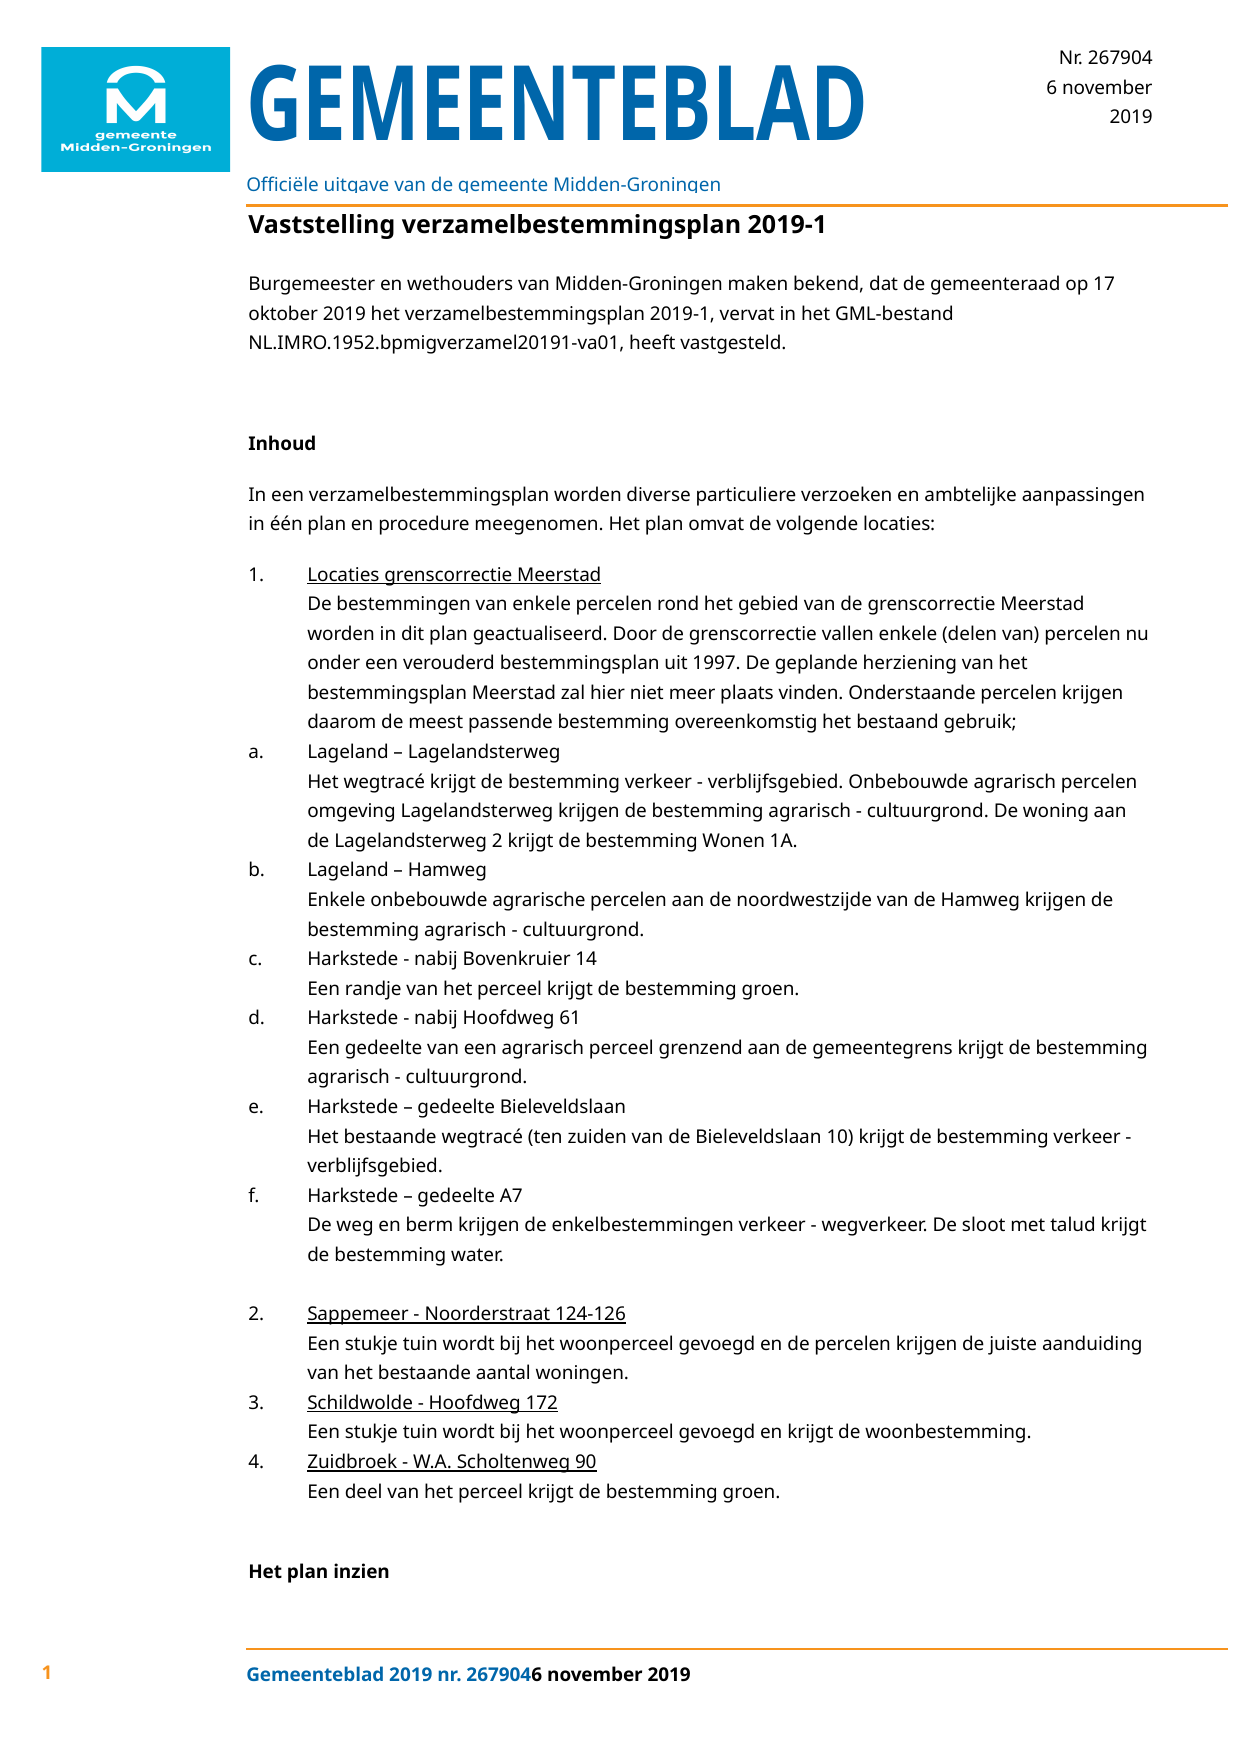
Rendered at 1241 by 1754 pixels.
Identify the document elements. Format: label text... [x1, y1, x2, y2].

text Vaststelling verzamelbestemmingsplan 2019-1 [248, 207, 1152, 241]
list De bestemmingen van enkele percelen rond het gebied van de grenscorrectie Meerstad worden in dit plan geactualiseerd. Door de grenscorrectie vallen enkele (delen van) percelen nu onder een verouderd bestemmingsplan uit 1997. De geplande herziening van het bestemmingsplan Meerstad zal hier niet meer plaats vinden. Onderstaande percelen krijgen daarom de meest passende bestemming overeenkomstig het bestaand gebruik; [248, 590, 1152, 734]
list De weg en berm krijgen de enkelbestemmingen verkeer - wegverkeer. De sloot met talud krijgt de bestemming water. [248, 1212, 1152, 1267]
picture [107, 89, 165, 122]
picture [108, 66, 164, 82]
list Het bestaande wegtracé (ten zuiden van de Bieleveldslaan 10) krijgt de bestemming verkeer - verblijfsgebied. [248, 1123, 1152, 1178]
list Harkstede - nabij Bovenkruier 14 [248, 945, 1152, 971]
text Inhoud [248, 430, 1152, 456]
list Enkele onbebouwde agrarische percelen aan de noordwestzijde van de Hamweg krijgen de bestemming agrarisch - cultuurgrond. [248, 886, 1152, 941]
list Een gedeelte van een agrarisch perceel grenzend aan de gemeentegrens krijgt de bestemming agrarisch - cultuurgrond. [248, 1034, 1152, 1089]
list Harkstede - nabij Hoofdweg 61 [248, 1004, 1152, 1030]
list Een stukje tuin wordt bij het woonperceel gevoegd en de percelen krijgen de juiste aanduiding van het bestaande aantal woningen. [248, 1330, 1152, 1385]
list Een randje van het perceel krijgt de bestemming groen. [248, 975, 1152, 1001]
list Harkstede – gedeelte A7 [248, 1182, 1152, 1208]
list Een stukje tuin wordt bij het woonperceel gevoegd en krijgt de woonbestemming. [248, 1419, 1152, 1444]
list Zuidbroek - W.A. Scholtenweg 90 [248, 1448, 1152, 1474]
list Lageland – Hamweg [248, 857, 1152, 882]
list Sappemeer - Noorderstraat 124-126 [248, 1300, 1152, 1326]
list Het wegtracé krijgt de bestemming verkeer - verblijfsgebied. Onbebouwde agrarisch percelen omgeving Lagelandsterweg krijgen de bestemming agrarisch - cultuurgrond. De woning aan de Lagelandsterweg 2 krijgt de bestemming Wonen 1A. [248, 768, 1152, 853]
text Het plan inzien [248, 1558, 1152, 1583]
picture [184, 146, 190, 153]
list Locaties grenscorrectie Meerstad [248, 561, 1152, 586]
text In een verzamelbestemmingsplan worden diverse particuliere verzoeken en ambtelijke aanpassingen in één plan en procedure meegenomen. Het plan omvat de volgende locaties: [248, 481, 1152, 536]
list Een deel van het perceel krijgt de bestemming groen. [248, 1478, 1152, 1503]
text Burgemeester en wethouders van Midden-Groningen maken bekend, dat de gemeenteraad op 17 oktober 2019 het verzamelbestemmingsplan 2019-1, vervat in het GML-bestand NL.IMRO.1952.bpmigverzamel20191-va01, heeft vastgesteld. [248, 270, 1152, 355]
list Schildwolde - Hoofdweg 172 [248, 1389, 1152, 1415]
list Lageland – Lagelandsterweg [248, 738, 1152, 764]
list Harkstede – gedeelte Bieleveldslaan [248, 1093, 1152, 1119]
